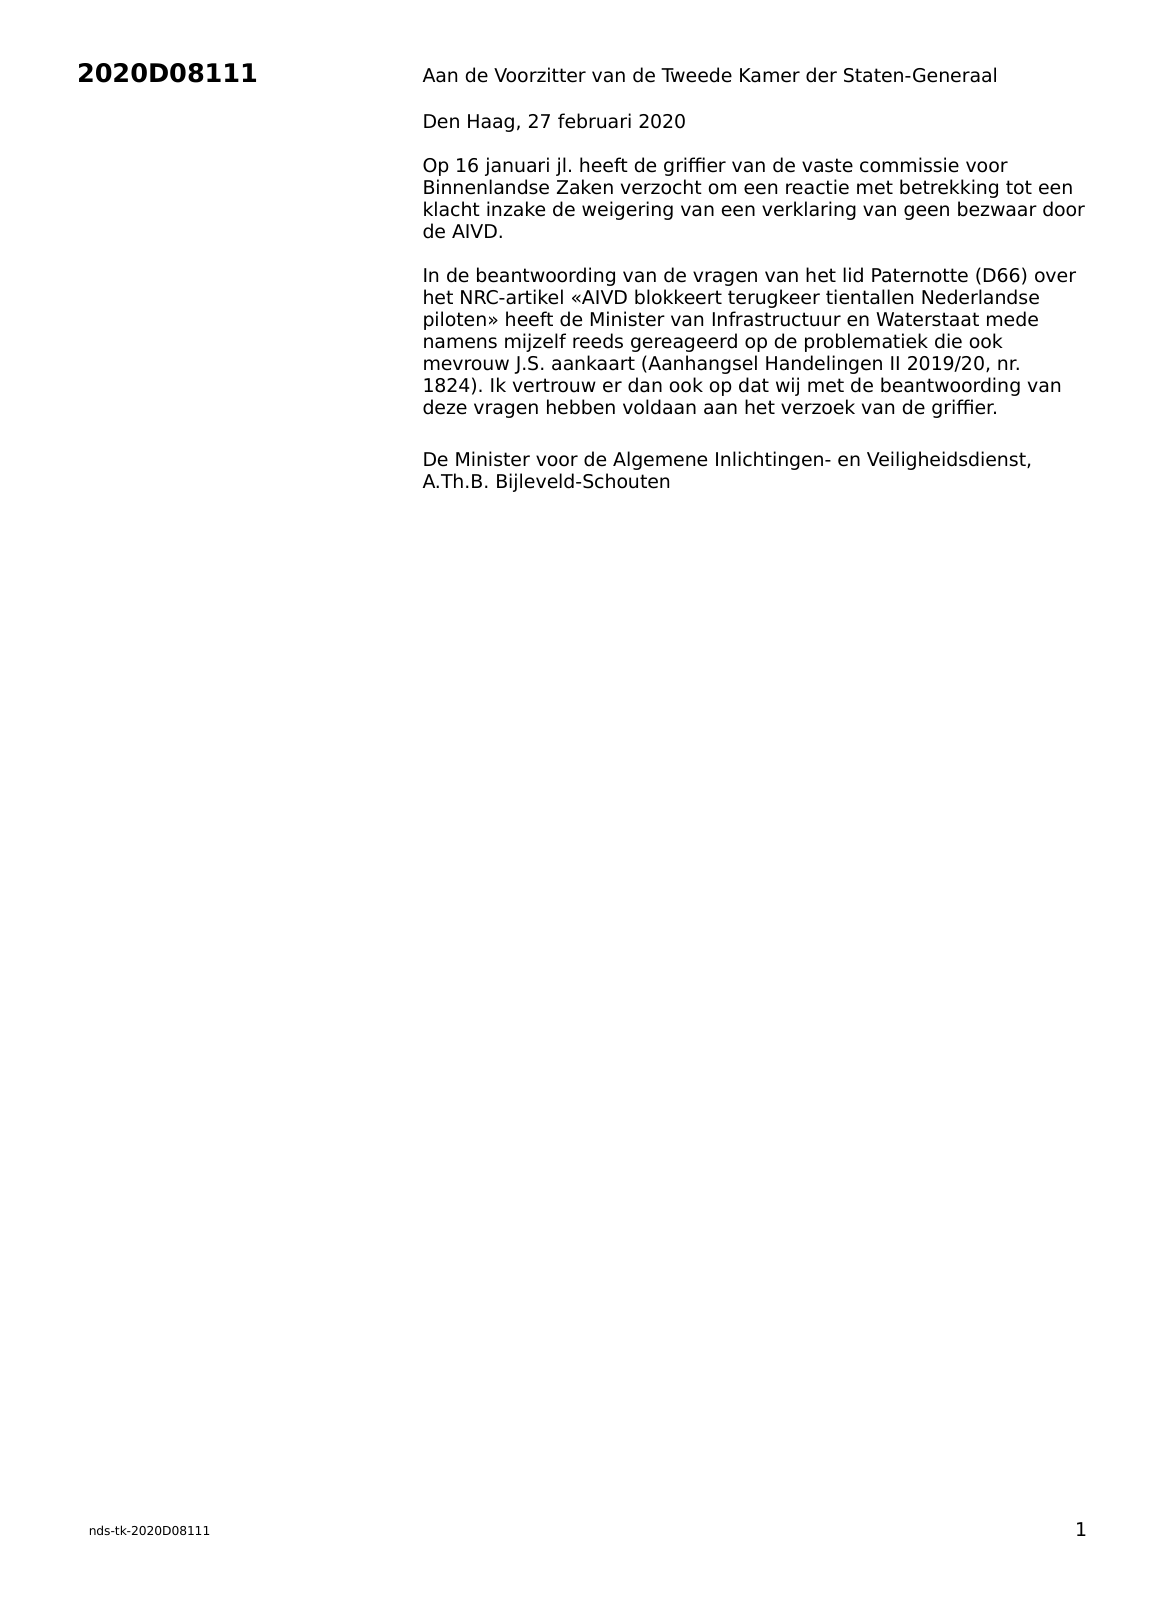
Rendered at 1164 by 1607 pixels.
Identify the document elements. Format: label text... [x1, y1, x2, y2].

text Den Haag, 27 februari 2020 [422, 111, 1087, 133]
text nds-tk-2020D08111 [88, 1524, 323, 1538]
text De Minister voor de Algemene Inlichtingen- en Veiligheidsdienst, A.Th.B. Bijleveld-Schouten [422, 449, 1087, 493]
text Op 16 januari jl. heeft de griffier van de vaste commissie voor Binnenlandse Zaken verzocht om een reactie met betrekking tot een klacht inzake de weigering van een verklaring van geen bezwaar door de AIVD. [422, 155, 1087, 243]
text 2020D08111 Aan de Voorzitter van de Tweede Kamer der Staten-Generaal [77, 59, 1087, 89]
text In de beantwoording van de vragen van het lid Paternotte (D66) over het NRC-artikel «AIVD blokkeert terugkeer tientallen Nederlandse piloten» heeft de Minister van Infrastructuur en Waterstaat mede namens mijzelf reeds gereageerd op de problematiek die ook mevrouw J.S. aankaart (Aanhangsel Handelingen II 2019/20, nr. 1824). Ik vertrouw er dan ook op dat wij met de beantwoording van deze vragen hebben voldaan aan het verzoek van de griffier. [422, 265, 1087, 419]
